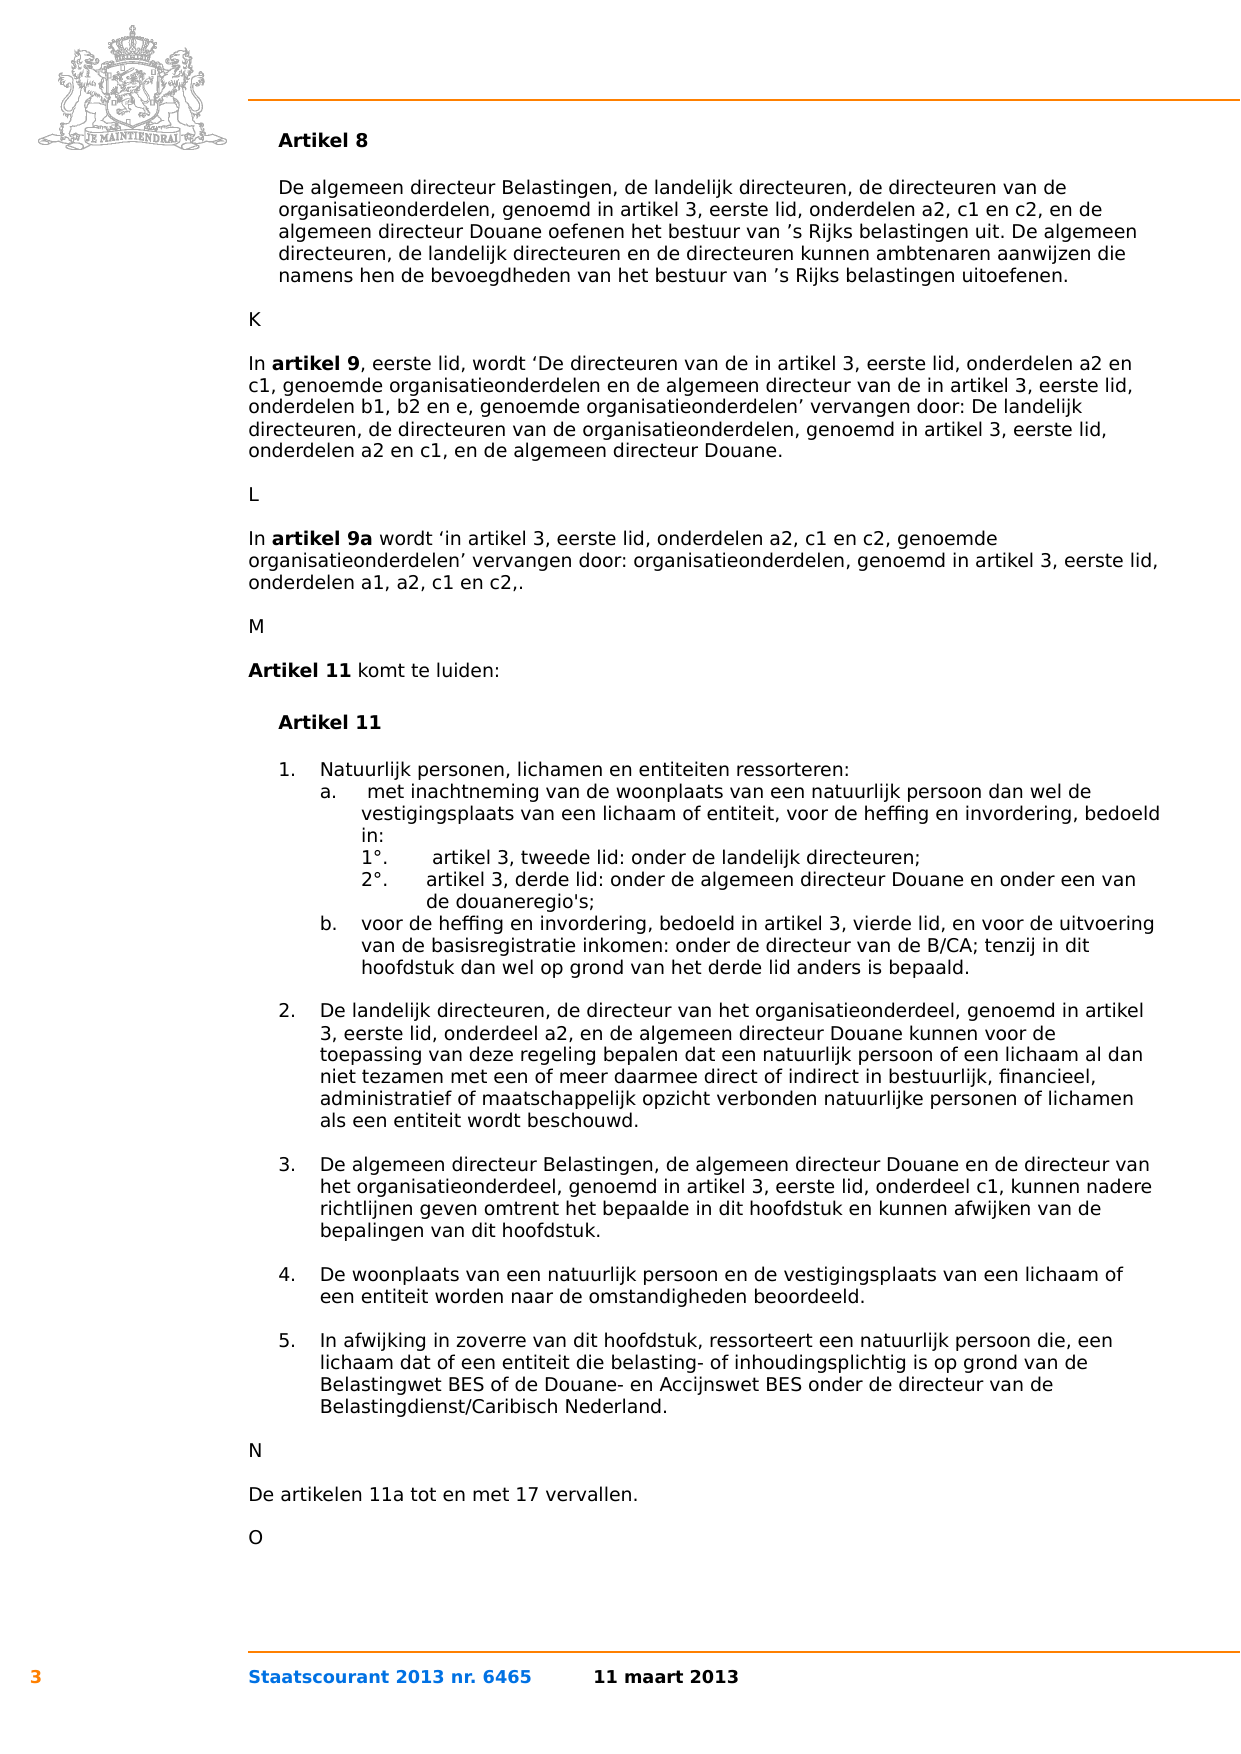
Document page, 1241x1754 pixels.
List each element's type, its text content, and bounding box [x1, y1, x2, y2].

text 1. Natuurlijk personen, lichamen en entiteiten ressorteren: [278, 759, 1163, 781]
subtitle Artikel 11 [278, 712, 1163, 734]
text 5. In afwijking in zoverre van dit hoofdstuk, ressorteert een natuurlijk persoon die, een lichaam dat of een entiteit die belasting- of inhoudingsplichtig is op grond van de Belastingwet BES of de Douane- en Accijnswet BES onder de directeur van de Belastingdienst/Caribisch Nederland. [278, 1330, 1163, 1418]
text 4. De woonplaats van een natuurlijk persoon en de vestigingsplaats van een lichaam of een entiteit worden naar de omstandigheden beoordeeld. [278, 1264, 1163, 1308]
text In artikel 9a wordt ‘in artikel 3, eerste lid, onderdelen a2, c1 en c2, genoemde organisatieonderdelen’ vervangen door: organisatieonderdelen, genoemd in artikel 3, eerste lid, onderdelen a1, a2, c1 en c2,. [248, 528, 1163, 594]
text K [248, 309, 1163, 331]
text De algemeen directeur Belastingen, de landelijk directeuren, de directeuren van de organisatieonderdelen, genoemd in artikel 3, eerste lid, onderdelen a2, c1 en c2, en de algemeen directeur Douane oefenen het bestuur van ’s Rijks belastingen uit. De algemeen directeuren, de landelijk directeuren en de directeuren kunnen ambtenaren aanwijzen die namens hen de bevoegdheden van het bestuur van ’s Rijks belastingen uitoefenen. [278, 177, 1163, 287]
text 2. De landelijk directeuren, de directeur van het organisatieonderdeel, genoemd in artikel 3, eerste lid, onderdeel a2, en de algemeen directeur Douane kunnen voor de toepassing van deze regeling bepalen dat een natuurlijk persoon of een lichaam al dan niet tezamen met een of meer daarmee direct of indirect in bestuurlijk, financieel, administratief of maatschappelijk opzicht verbonden natuurlijke personen of lichamen als een entiteit wordt beschouwd. [278, 1000, 1163, 1132]
text a. met inachtneming van de woonplaats van een natuurlijk persoon dan wel de vestigingsplaats van een lichaam of entiteit, voor de heffing en invordering, bedoeld in: [319, 781, 1163, 847]
text O [248, 1527, 1163, 1549]
text De artikelen 11a tot en met 17 vervallen. [248, 1483, 1163, 1505]
subtitle Artikel 8 [278, 130, 1163, 152]
text In artikel 9, eerste lid, wordt ‘De directeuren van de in artikel 3, eerste lid, onderdelen a2 en c1, genoemde organisatieonderdelen en de algemeen directeur van de in artikel 3, eerste lid, onderdelen b1, b2 en e, genoemde organisatieonderdelen’ vervangen door: De landelijk directeuren, de directeuren van de organisatieonderdelen, genoemd in artikel 3, eerste lid, onderdelen a2 en c1, en de algemeen directeur Douane. [248, 352, 1163, 462]
text L [248, 484, 1163, 506]
text Artikel 11 komt te luiden: [248, 660, 1163, 682]
text b. voor de heffing en invordering, bedoeld in artikel 3, vierde lid, en voor de uitvoering van de basisregistratie inkomen: onder de directeur van de B/CA; tenzij in dit hoofdstuk dan wel op grond van het derde lid anders is bepaald. [319, 913, 1163, 978]
picture [38, 25, 227, 150]
text 3. De algemeen directeur Belastingen, de algemeen directeur Douane en de directeur van het organisatieonderdeel, genoemd in artikel 3, eerste lid, onderdeel c1, kunnen nadere richtlijnen geven omtrent het bepaalde in dit hoofdstuk en kunnen afwijken van de bepalingen van dit hoofdstuk. [278, 1154, 1163, 1242]
text M [248, 616, 1163, 638]
text 2°. artikel 3, derde lid: onder de algemeen directeur Douane en onder een van de douaneregio's; [361, 869, 1163, 913]
text N [248, 1439, 1163, 1462]
text 1°. artikel 3, tweede lid: onder de landelijk directeuren; [361, 847, 1163, 869]
